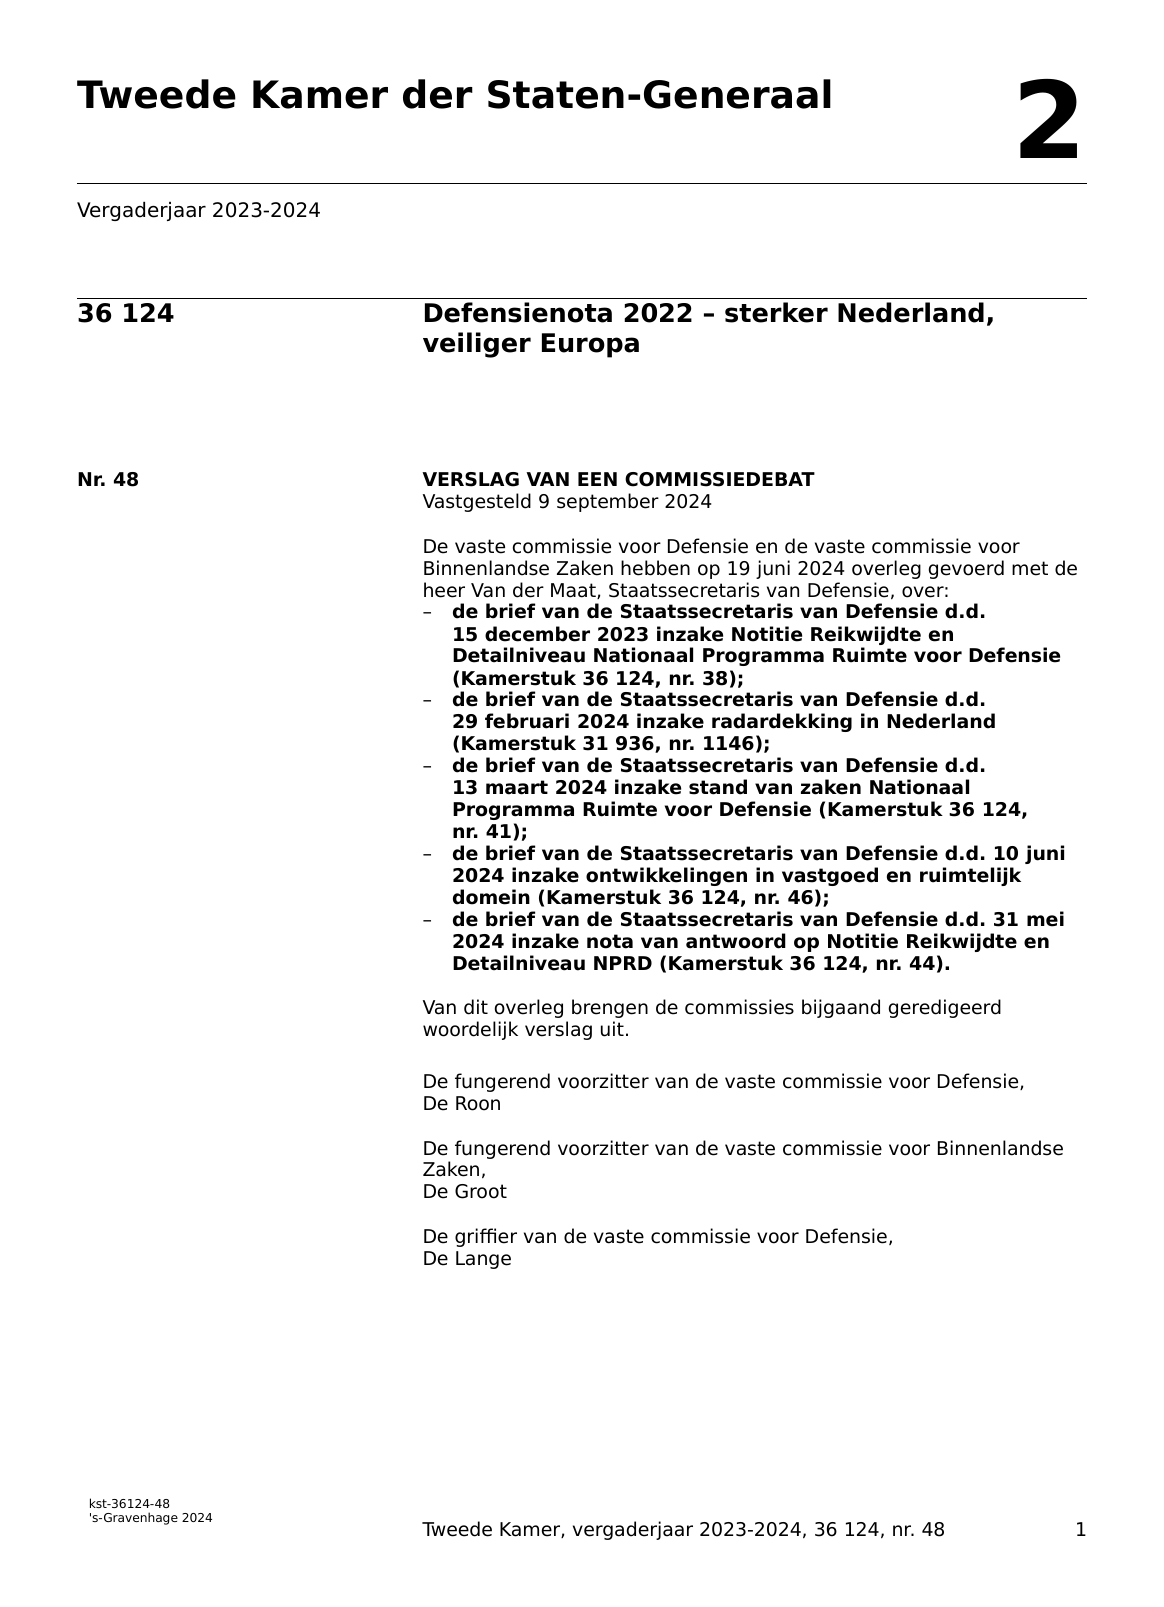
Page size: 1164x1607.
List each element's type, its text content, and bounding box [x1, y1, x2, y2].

text – de brief van de Staatssecretaris van Defensie d.d. 31 mei 2024 inzake nota van antwoord op Notitie Reikwijdte en Detailniveau NPRD (Kamerstuk 36 124, nr. 44). [422, 909, 1087, 975]
subtitle Nr. 48 VERSLAG VAN EEN COMMISSIEDEBAT [77, 469, 1087, 491]
text De vaste commissie voor Defensie en de vaste commissie voor Binnenlandse Zaken hebben op 19 juni 2024 overleg gevoerd met de heer Van der Maat, Staatssecretaris van Defensie, over: [422, 536, 1087, 601]
text De griffier van de vaste commissie voor Defensie, De Lange [422, 1226, 1087, 1269]
text – de brief van de Staatssecretaris van Defensie d.d. 10 juni 2024 inzake ontwikkelingen in vastgoed en ruimtelijk domein (Kamerstuk 36 124, nr. 46); [422, 843, 1087, 909]
table_header Tweede Kamer der Staten-Generaal [77, 59, 886, 183]
table_header 2 [886, 59, 1087, 183]
text – de brief van de Staatssecretaris van Defensie d.d. 15 december 2023 inzake Notitie Reikwijdte en Detailniveau Nationaal Programma Ruimte voor Defensie (Kamerstuk 36 124, nr. 38); [422, 601, 1087, 689]
text Van dit overleg brengen de commissies bijgaand geredigeerd woordelijk verslag uit. [422, 997, 1087, 1041]
table_cell Vergaderjaar 2023-2024 [77, 184, 1087, 298]
text kst-36124-48 [88, 1497, 323, 1511]
text De fungerend voorzitter van de vaste commissie voor Defensie, De Roon [422, 1071, 1087, 1115]
text 's-Gravenhage 2024 [88, 1511, 323, 1525]
subtitle 36 124 Defensienota 2022 – sterker Nederland, veiliger Europa [77, 299, 1087, 358]
text Vastgesteld 9 september 2024 [422, 491, 1087, 513]
text – de brief van de Staatssecretaris van Defensie d.d. 29 februari 2024 inzake radardekking in Nederland (Kamerstuk 31 936, nr. 1146); [422, 689, 1087, 755]
text De fungerend voorzitter van de vaste commissie voor Binnenlandse Zaken, De Groot [422, 1137, 1087, 1203]
text – de brief van de Staatssecretaris van Defensie d.d. 13 maart 2024 inzake stand van zaken Nationaal Programma Ruimte voor Defensie (Kamerstuk 36 124, nr. 41); [422, 755, 1087, 843]
